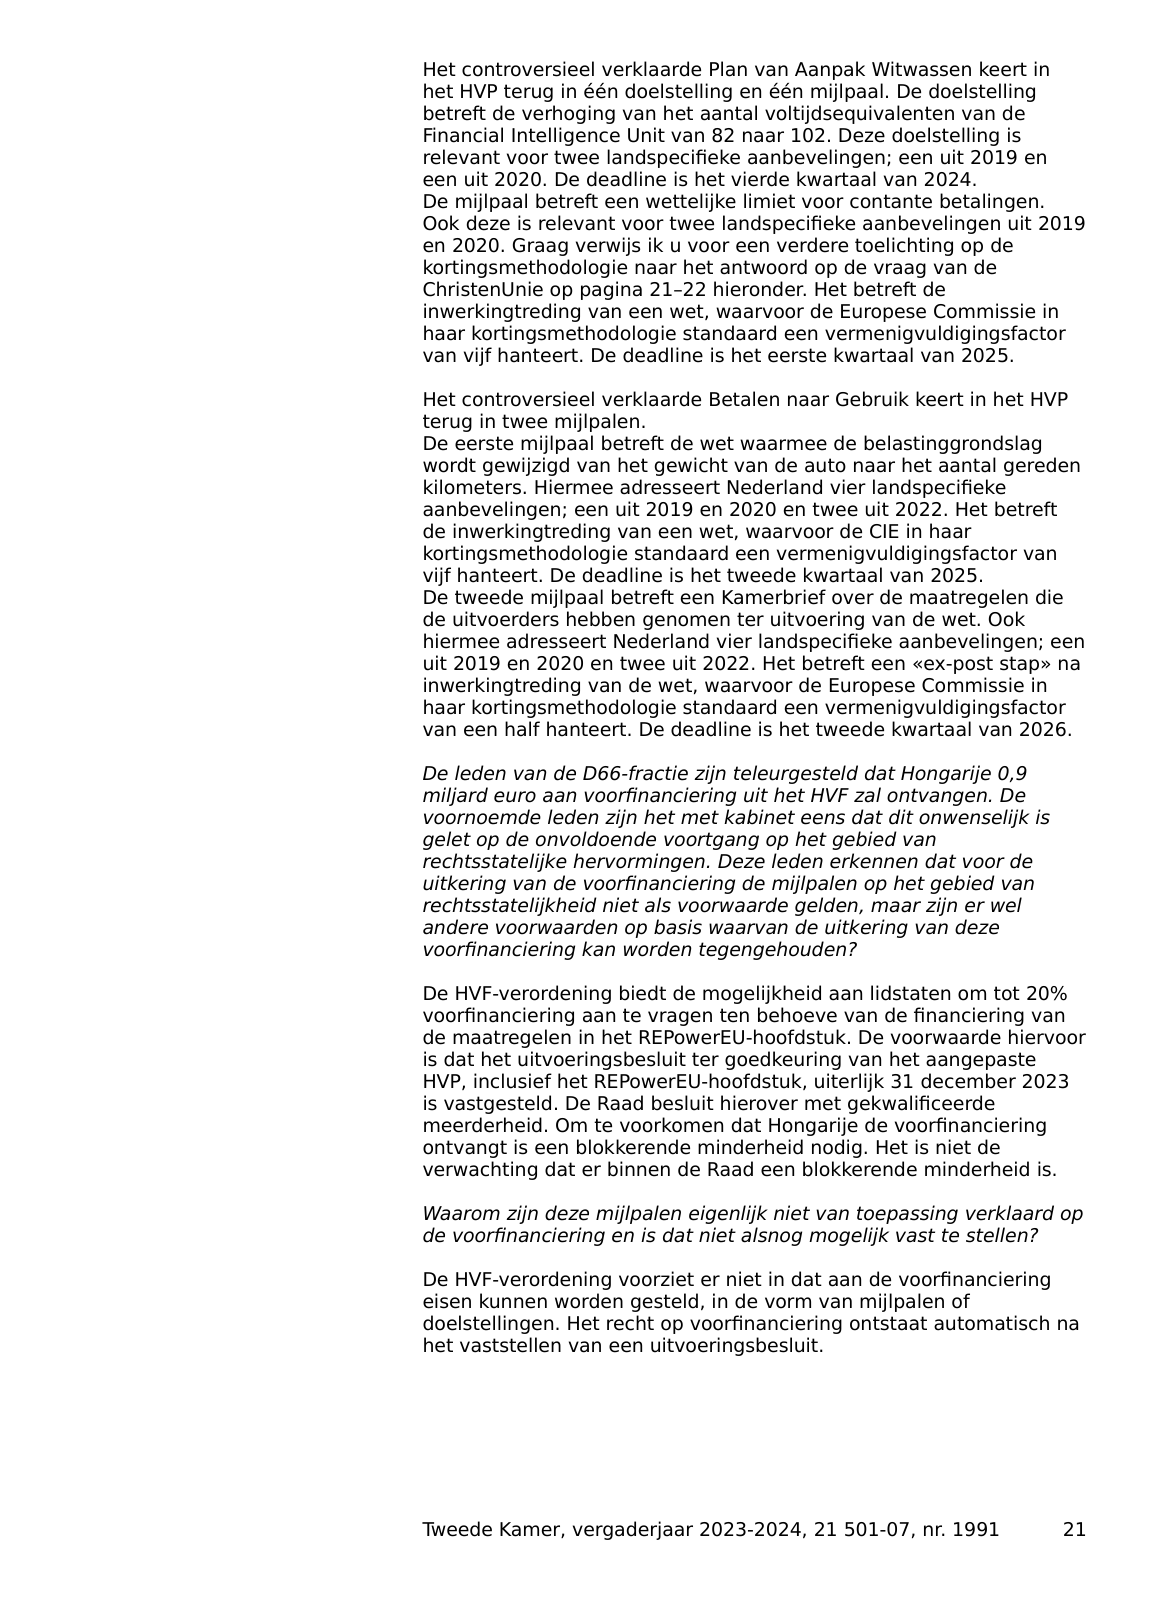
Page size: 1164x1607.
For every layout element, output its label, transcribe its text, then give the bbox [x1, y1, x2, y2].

subtitle Waarom zijn deze mijlpalen eigenlijk niet van toepassing verklaard op de voorfinanciering en is dat niet alsnog mogelijk vast te stellen? [422, 1203, 1087, 1247]
text De eerste mijlpaal betreft de wet waarmee de belastinggrondslag wordt gewijzigd van het gewicht van de auto naar het aantal gereden kilometers. Hiermee adresseert Nederland vier landspecifieke aanbevelingen; een uit 2019 en 2020 en twee uit 2022. Het betreft de inwerkingtreding van een wet, waarvoor de CIE in haar kortingsmethodologie standaard een vermenigvuldigingsfactor van vijf hanteert. De deadline is het tweede kwartaal van 2025. [422, 433, 1087, 587]
text Het controversieel verklaarde Plan van Aanpak Witwassen keert in het HVP terug in één doelstelling en één mijlpaal. De doelstelling betreft de verhoging van het aantal voltijdsequivalenten van de Financial Intelligence Unit van 82 naar 102. Deze doelstelling is relevant voor twee landspecifieke aanbevelingen; een uit 2019 en een uit 2020. De deadline is het vierde kwartaal van 2024. [422, 59, 1087, 191]
text De mijlpaal betreft een wettelijke limiet voor contante betalingen. Ook deze is relevant voor twee landspecifieke aanbevelingen uit 2019 en 2020. Graag verwijs ik u voor een verdere toelichting op de kortingsmethodologie naar het antwoord op de vraag van de ChristenUnie op pagina 21–22 hieronder. Het betreft de inwerkingtreding van een wet, waarvoor de Europese Commissie in haar kortingsmethodologie standaard een vermenigvuldigingsfactor van vijf hanteert. De deadline is het eerste kwartaal van 2025. [422, 191, 1087, 367]
text De HVF-verordening biedt de mogelijkheid aan lidstaten om tot 20% voorfinanciering aan te vragen ten behoeve van de financiering van de maatregelen in het REPowerEU-hoofdstuk. De voorwaarde hiervoor is dat het uitvoeringsbesluit ter goedkeuring van het aangepaste HVP, inclusief het REPowerEU-hoofdstuk, uiterlijk 31 december 2023 is vastgesteld. De Raad besluit hierover met gekwalificeerde meerderheid. Om te voorkomen dat Hongarije de voorfinanciering ontvangt is een blokkerende minderheid nodig. Het is niet de verwachting dat er binnen de Raad een blokkerende minderheid is. [422, 983, 1087, 1181]
text Het controversieel verklaarde Betalen naar Gebruik keert in het HVP terug in twee mijlpalen. [422, 389, 1087, 433]
text De leden van de D66-fractie zijn teleurgesteld dat Hongarije 0,9 miljard euro aan voorfinanciering uit het HVF zal ontvangen. De voornoemde leden zijn het met kabinet eens dat dit onwenselijk is gelet op de onvoldoende voortgang op het gebied van rechtsstatelijke hervormingen. Deze leden erkennen dat voor de uitkering van de voorfinanciering de mijlpalen op het gebied van rechtsstatelijkheid niet als voorwaarde gelden, maar zijn er wel andere voorwaarden op basis waarvan de uitkering van deze voorfinanciering kan worden tegengehouden? [422, 763, 1087, 961]
text De HVF-verordening voorziet er niet in dat aan de voorfinanciering eisen kunnen worden gesteld, in de vorm van mijlpalen of doelstellingen. Het recht op voorfinanciering ontstaat automatisch na het vaststellen van een uitvoeringsbesluit. [422, 1269, 1087, 1357]
text De tweede mijlpaal betreft een Kamerbrief over de maatregelen die de uitvoerders hebben genomen ter uitvoering van de wet. Ook hiermee adresseert Nederland vier landspecifieke aanbevelingen; een uit 2019 en 2020 en twee uit 2022. Het betreft een «ex-post stap» na inwerkingtreding van de wet, waarvoor de Europese Commissie in haar kortingsmethodologie standaard een vermenigvuldigingsfactor van een half hanteert. De deadline is het tweede kwartaal van 2026. [422, 587, 1087, 741]
